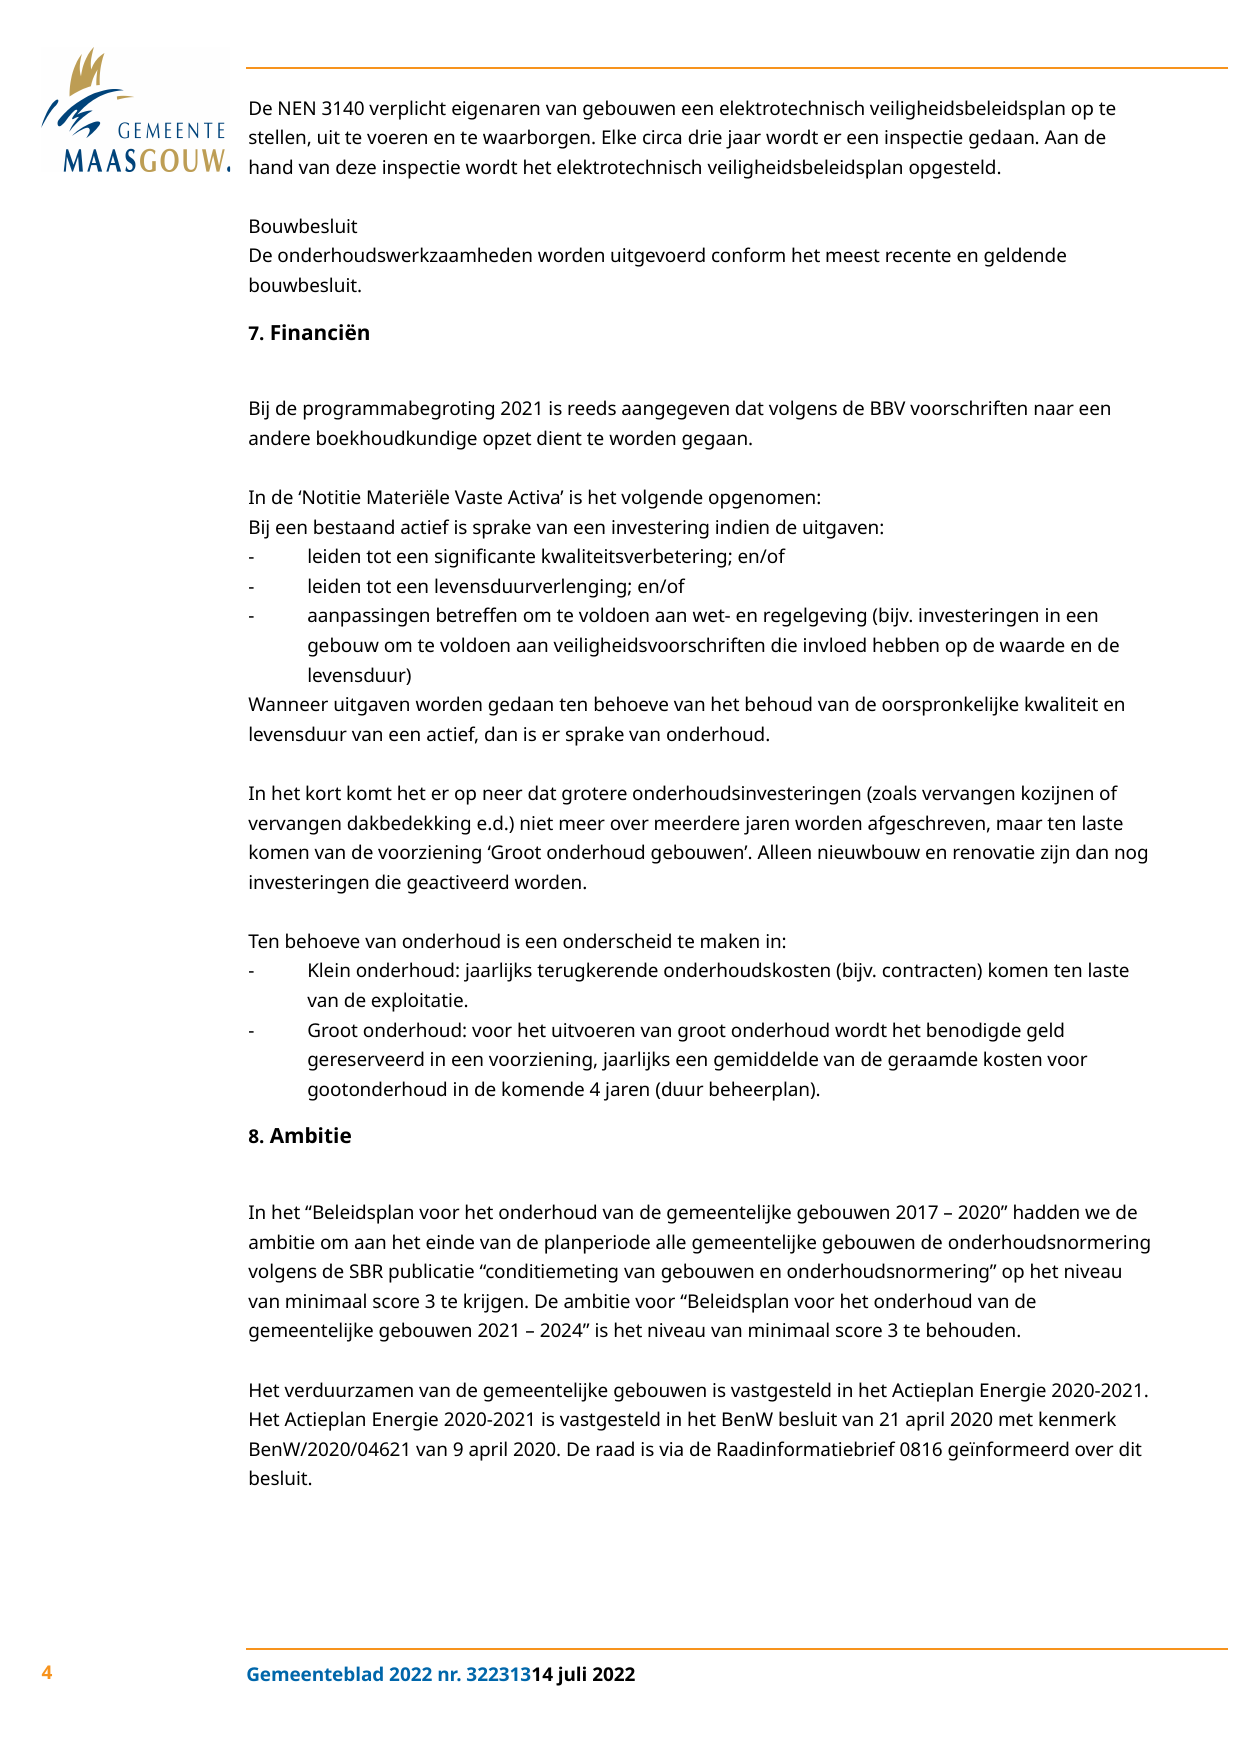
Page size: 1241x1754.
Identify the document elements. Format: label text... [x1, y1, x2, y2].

text 8. Ambitie [248, 1122, 1152, 1150]
list Groot onderhoud: voor het uitvoeren van groot onderhoud wordt het benodigde geld gereserveerd in een voorziening, jaarlijks een gemiddelde van de geraamde kosten voor gootonderhoud in de komende 4 jaren (duur beheerplan). [248, 1017, 1152, 1102]
list leiden tot een levensduurverlenging; en/of [248, 573, 1152, 599]
text In het “Beleidsplan voor het onderhoud van de gemeentelijke gebouwen 2017 – 2020” hadden we de ambitie om aan het einde van de planperiode alle gemeentelijke gebouwen de onderhoudsnormering volgens de SBR publicatie “conditiemeting van gebouwen en onderhoudsnormering” op het niveau van minimaal score 3 te krijgen. De ambitie voor “Beleidsplan voor het onderhoud van de gemeentelijke gebouwen 2021 – 2024” is het niveau van minimaal score 3 te behouden. [248, 1199, 1152, 1343]
text In de ‘Notitie Materiële Vaste Activa’ is het volgende opgenomen: [248, 484, 1152, 510]
list Klein onderhoud: jaarlijks terugkerende onderhoudskosten (bijv. contracten) komen ten laste van de exploitatie. [248, 958, 1152, 1013]
picture [41, 47, 231, 172]
text Bij een bestaand actief is sprake van een investering indien de uitgaven: [248, 514, 1152, 540]
text Ten behoeve van onderhoud is een onderscheid te maken in: [248, 928, 1152, 954]
text Het verduurzamen van de gemeentelijke gebouwen is vastgesteld in het Actieplan Energie 2020-2021. Het Actieplan Energie 2020-2021 is vastgesteld in het BenW besluit van 21 april 2020 met kenmerk BenW/2020/04621 van 9 april 2020. De raad is via de Raadinformatiebrief 0816 geïnformeerd over dit besluit. [248, 1377, 1152, 1491]
text Wanneer uitgaven worden gedaan ten behoeve van het behoud van de oorspronkelijke kwaliteit en levensduur van een actief, dan is er sprake van onderhoud. [248, 691, 1152, 747]
text De onderhoudswerkzaamheden worden uitgevoerd conform het meest recente en geldende bouwbesluit. [248, 243, 1152, 298]
list leiden tot een significante kwaliteitsverbetering; en/of [248, 543, 1152, 569]
text De NEN 3140 verplicht eigenaren van gebouwen een elektrotechnisch veiligheidsbeleidsplan op te stellen, uit te voeren en te waarborgen. Elke circa drie jaar wordt er een inspectie gedaan. Aan de hand van deze inspectie wordt het elektrotechnisch veiligheidsbeleidsplan opgesteld. [248, 95, 1152, 180]
text 7. Financiën [248, 318, 1152, 346]
text Bij de programmabegroting 2021 is reeds aangegeven dat volgens de BBV voorschriften naar een andere boekhoudkundige opzet dient te worden gegaan. [248, 396, 1152, 451]
text In het kort komt het er op neer dat grotere onderhoudsinvesteringen (zoals vervangen kozijnen of vervangen dakbedekking e.d.) niet meer over meerdere jaren worden afgeschreven, maar ten laste komen van de voorziening ‘Groot onderhoud gebouwen’. Alleen nieuwbouw en renovatie zijn dan nog investeringen die geactiveerd worden. [248, 780, 1152, 895]
list aanpassingen betreffen om te voldoen aan wet- en regelgeving (bijv. investeringen in een gebouw om te voldoen aan veiligheidsvoorschriften die invloed hebben op de waarde en de levensduur) [248, 603, 1152, 688]
text Bouwbesluit [248, 213, 1152, 239]
